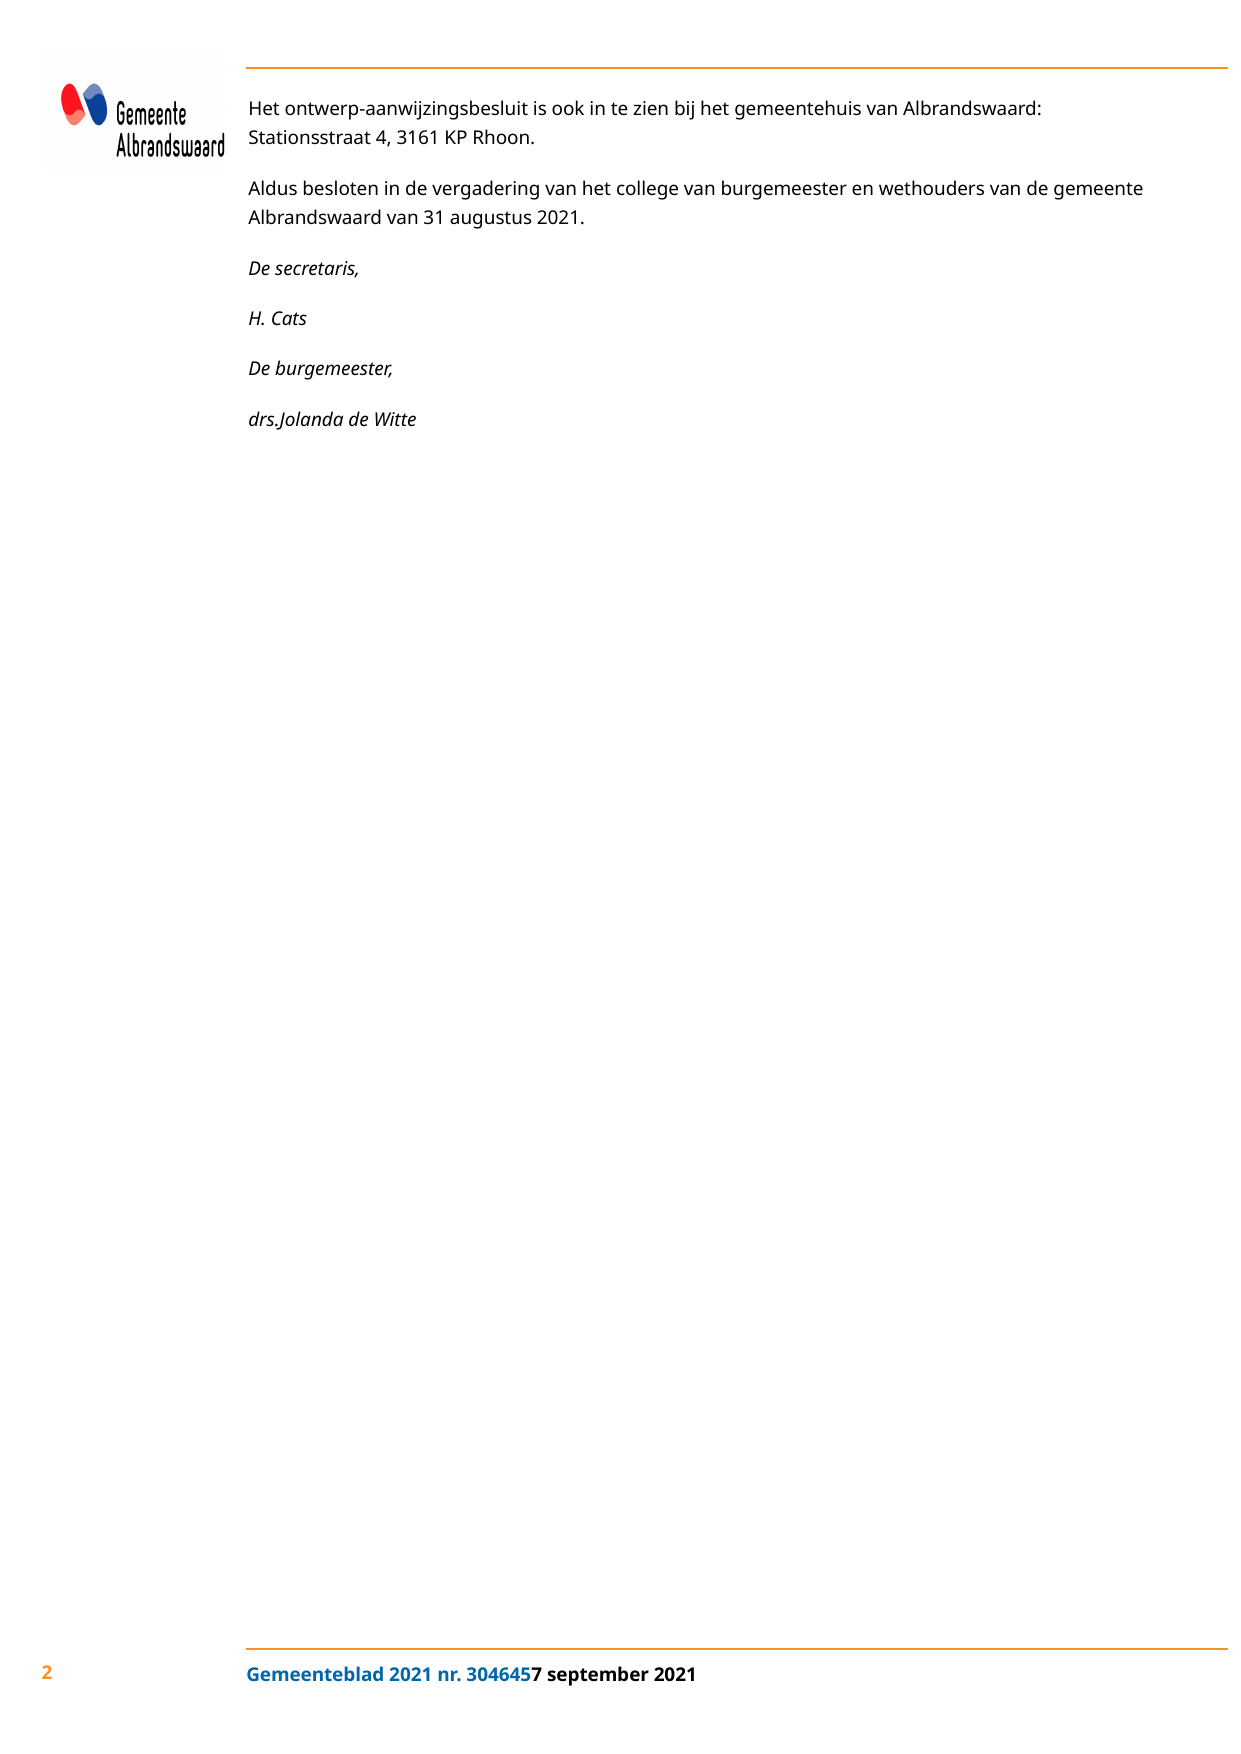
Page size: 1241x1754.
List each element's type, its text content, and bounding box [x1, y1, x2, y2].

text De burgemeester, [248, 356, 1152, 381]
picture [41, 47, 231, 172]
text drs.Jolanda de Witte [248, 406, 1152, 432]
text De secretaris, [248, 255, 1152, 281]
text H. Cats [248, 305, 1152, 331]
text Aldus besloten in de vergadering van het college van burgemeester en wethouders van de gemeente Albrandswaard van 31 augustus 2021. [248, 175, 1152, 230]
text Het ontwerp-aanwijzingsbesluit is ook in te zien bij het gemeentehuis van Albrandswaard: Stationsstraat 4, 3161 KP Rhoon. [248, 95, 1152, 150]
